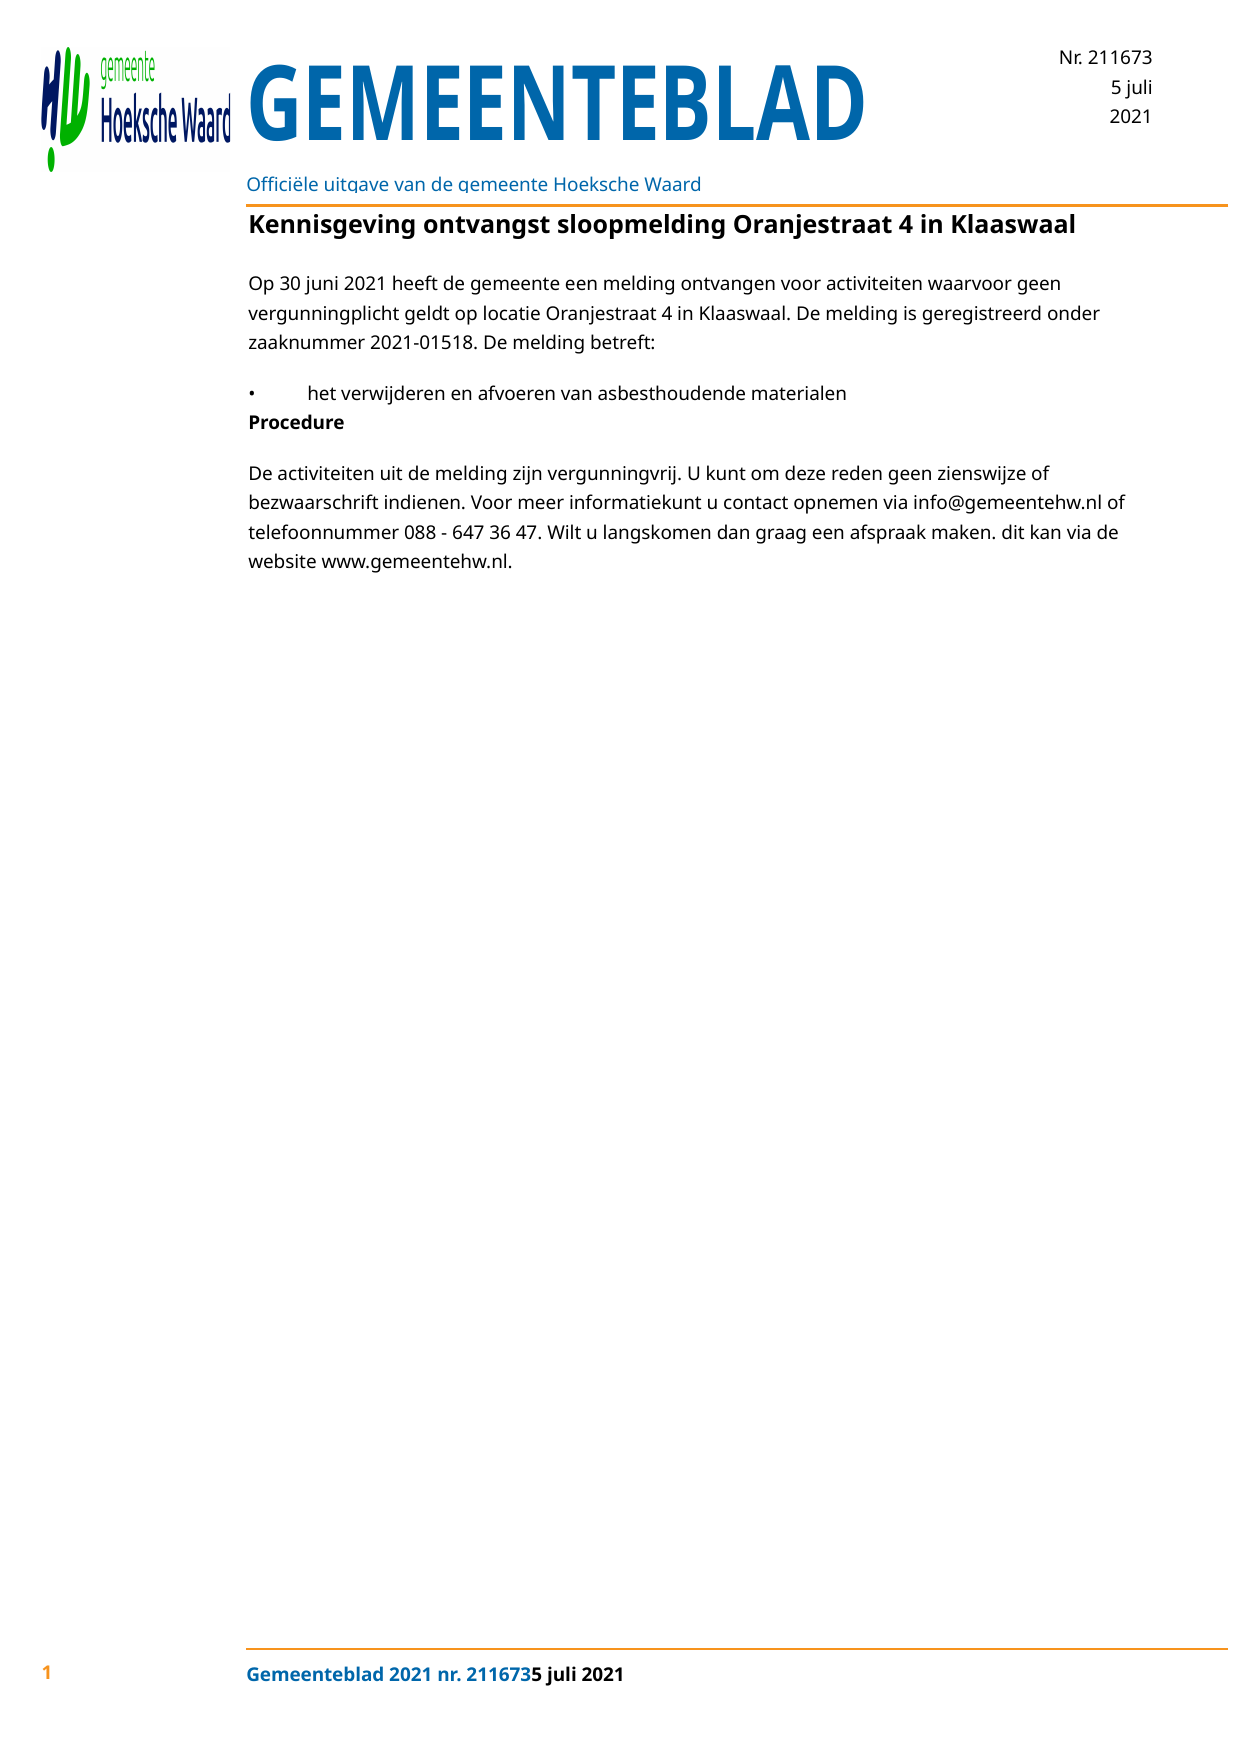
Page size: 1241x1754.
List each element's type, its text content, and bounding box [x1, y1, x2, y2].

text Kennisgeving ontvangst sloopmelding Oranjestraat 4 in Klaaswaal [248, 207, 1152, 241]
text De activiteiten uit de melding zijn vergunningvrij. U kunt om deze reden geen zienswijze of bezwaarschrift indienen. Voor meer informatiekunt u contact opnemen via info@gemeentehw.nl of telefoonnummer 088 - 647 36 47. Wilt u langskomen dan graag een afspraak maken. dit kan via de website www.gemeentehw.nl. [248, 460, 1152, 574]
text Op 30 juni 2021 heeft de gemeente een melding ontvangen voor activiteiten waarvoor geen vergunningplicht geldt op locatie Oranjestraat 4 in Klaaswaal. De melding is geregistreerd onder zaaknummer 2021-01518. De melding betreft: [248, 270, 1152, 355]
text Procedure [248, 409, 1152, 435]
picture [41, 47, 231, 172]
list het verwijderen en afvoeren van asbesthoudende materialen [248, 380, 1152, 406]
